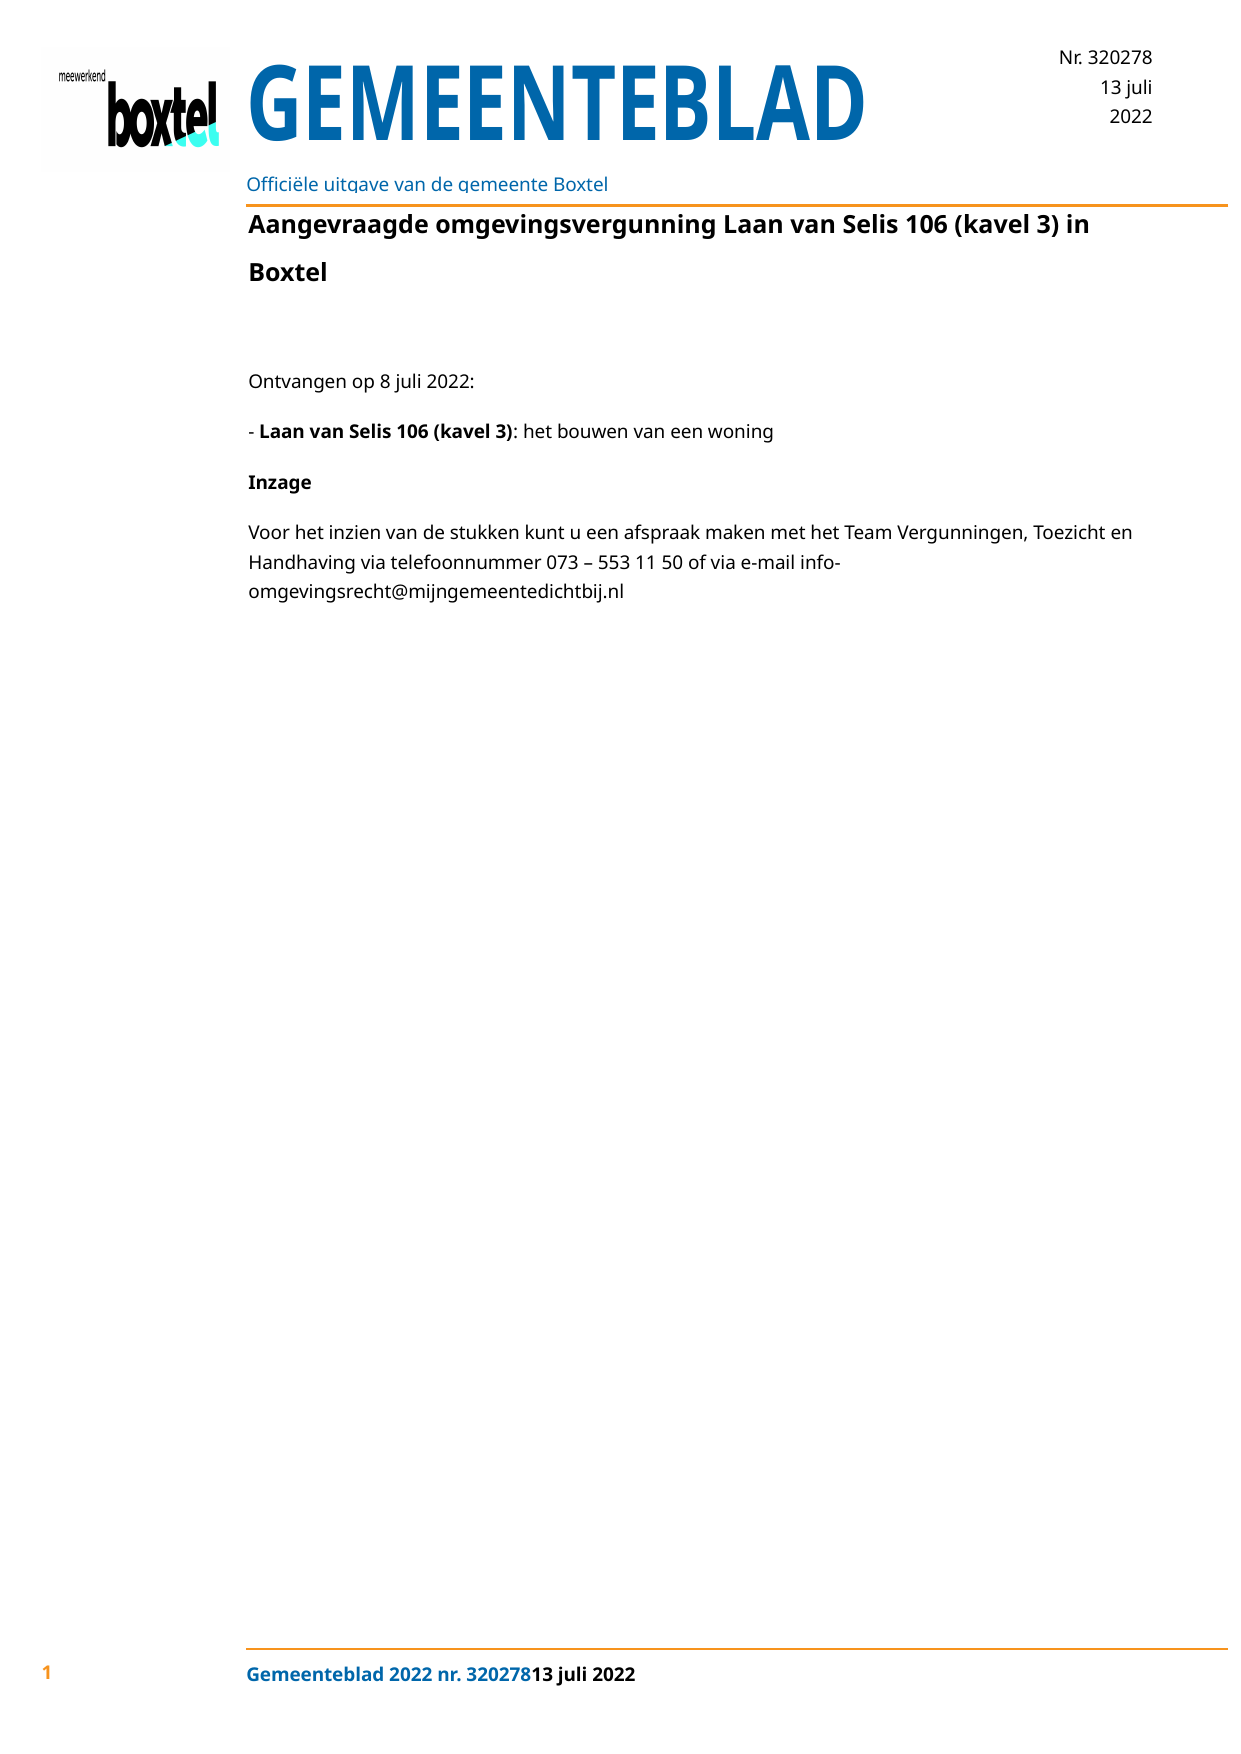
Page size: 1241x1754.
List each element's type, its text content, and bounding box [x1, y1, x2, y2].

text Voor het inzien van de stukken kunt u een afspraak maken met het Team Vergunningen, Toezicht en Handhaving via telefoonnummer 073 – 553 11 50 of via e-mail info-omgevingsrecht@mijngemeentedichtbij.nl [248, 519, 1152, 604]
text - Laan van Selis 106 (kavel 3): het bouwen van een woning [248, 419, 1152, 444]
picture [41, 47, 231, 172]
text Inzage [248, 469, 1152, 495]
text Aangevraagde omgevingsvergunning Laan van Selis 106 (kavel 3) in Boxtel [248, 207, 1152, 288]
text Ontvangen op 8 juli 2022: [248, 368, 1152, 394]
